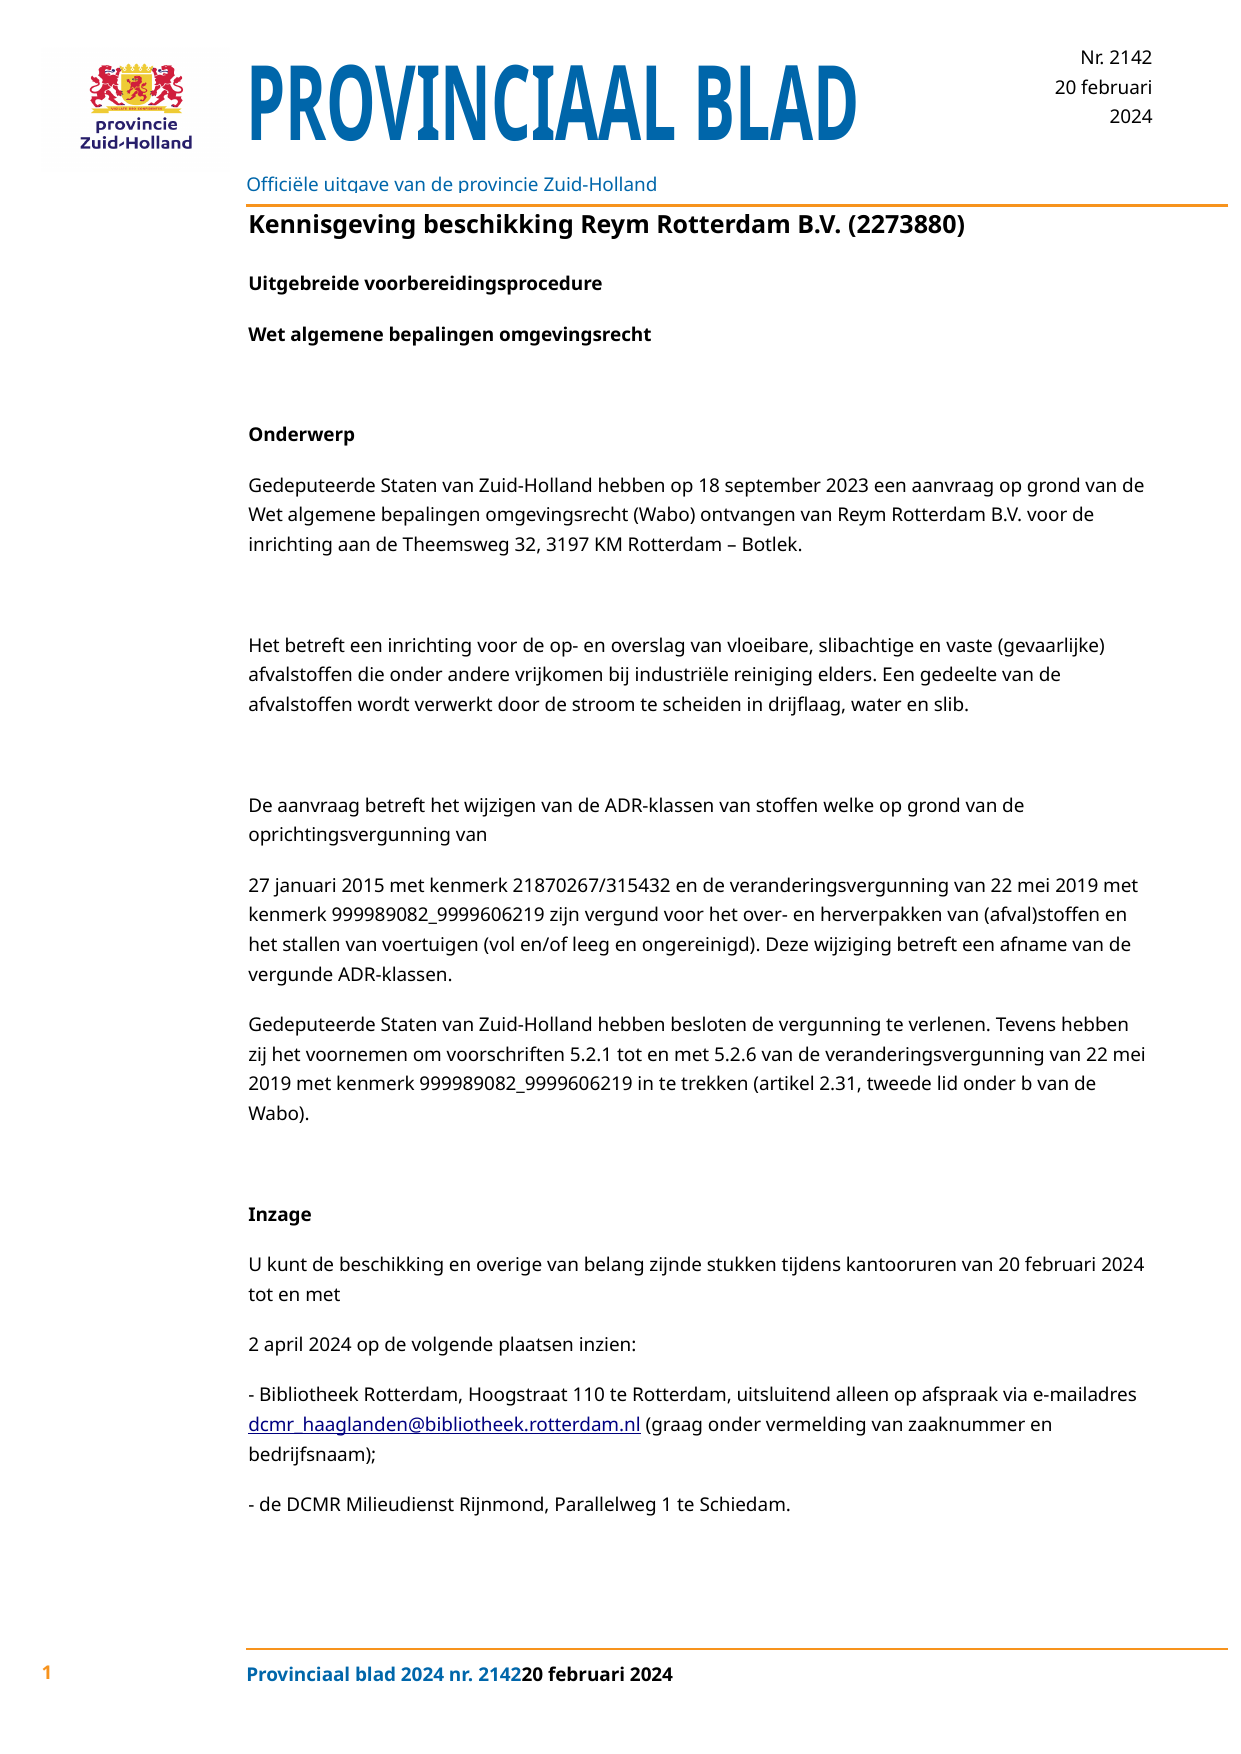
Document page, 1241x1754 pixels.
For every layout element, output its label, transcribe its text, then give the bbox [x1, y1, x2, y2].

picture [41, 47, 231, 172]
text 27 januari 2015 met kenmerk 21870267/315432 en de veranderingsvergunning van 22 mei 2019 met kenmerk 999989082_9999606219 zijn vergund voor het over- en herverpakken van (afval)stoffen en het stallen van voertuigen (vol en/of leeg en ongereinigd). Deze wijziging betreft een afname van de vergunde ADR-klassen. [248, 872, 1152, 986]
text - de DCMR Milieudienst Rijnmond, Parallelweg 1 te Schiedam. [248, 1491, 1152, 1517]
text Gedeputeerde Staten van Zuid-Holland hebben besloten de vergunning te verlenen. Tevens hebben zij het voornemen om voorschriften 5.2.1 tot en met 5.2.6 van de veranderingsvergunning van 22 mei 2019 met kenmerk 999989082_9999606219 in te trekken (artikel 2.31, tweede lid onder b van de Wabo). [248, 1011, 1152, 1126]
text 2 april 2024 op de volgende plaatsen inzien: [248, 1331, 1152, 1357]
text Uitgebreide voorbereidingsprocedure [248, 270, 1152, 296]
text De aanvraag betreft het wijzigen van de ADR-klassen van stoffen welke op grond van de oprichtingsvergunning van [248, 792, 1152, 847]
text Het betreft een inrichting voor de op- en overslag van vloeibare, slibachtige en vaste (gevaarlijke) afvalstoffen die onder andere vrijkomen bij industriële reiniging elders. Een gedeelte van de afvalstoffen wordt verwerkt door de stroom te scheiden in drijflaag, water en slib. [248, 632, 1152, 717]
text Inzage [248, 1201, 1152, 1226]
text Kennisgeving beschikking Reym Rotterdam B.V. (2273880) [248, 207, 1152, 241]
text Wet algemene bepalingen omgevingsrecht [248, 321, 1152, 346]
text Gedeputeerde Staten van Zuid-Holland hebben op 18 september 2023 een aanvraag op grond van de Wet algemene bepalingen omgevingsrecht (Wabo) ontvangen van Reym Rotterdam B.V. voor de inrichting aan de Theemsweg 32, 3197 KM Rotterdam – Botlek. [248, 472, 1152, 557]
text - Bibliotheek Rotterdam, Hoogstraat 110 te Rotterdam, uitsluitend alleen op afspraak via e-mailadres dcmr_haaglanden@bibliotheek.rotterdam.nl (graag onder vermelding van zaaknummer en bedrijfsnaam); [248, 1382, 1152, 1466]
text Onderwerp [248, 422, 1152, 447]
text U kunt de beschikking en overige van belang zijnde stukken tijdens kantooruren van 20 februari 2024 tot en met [248, 1251, 1152, 1306]
